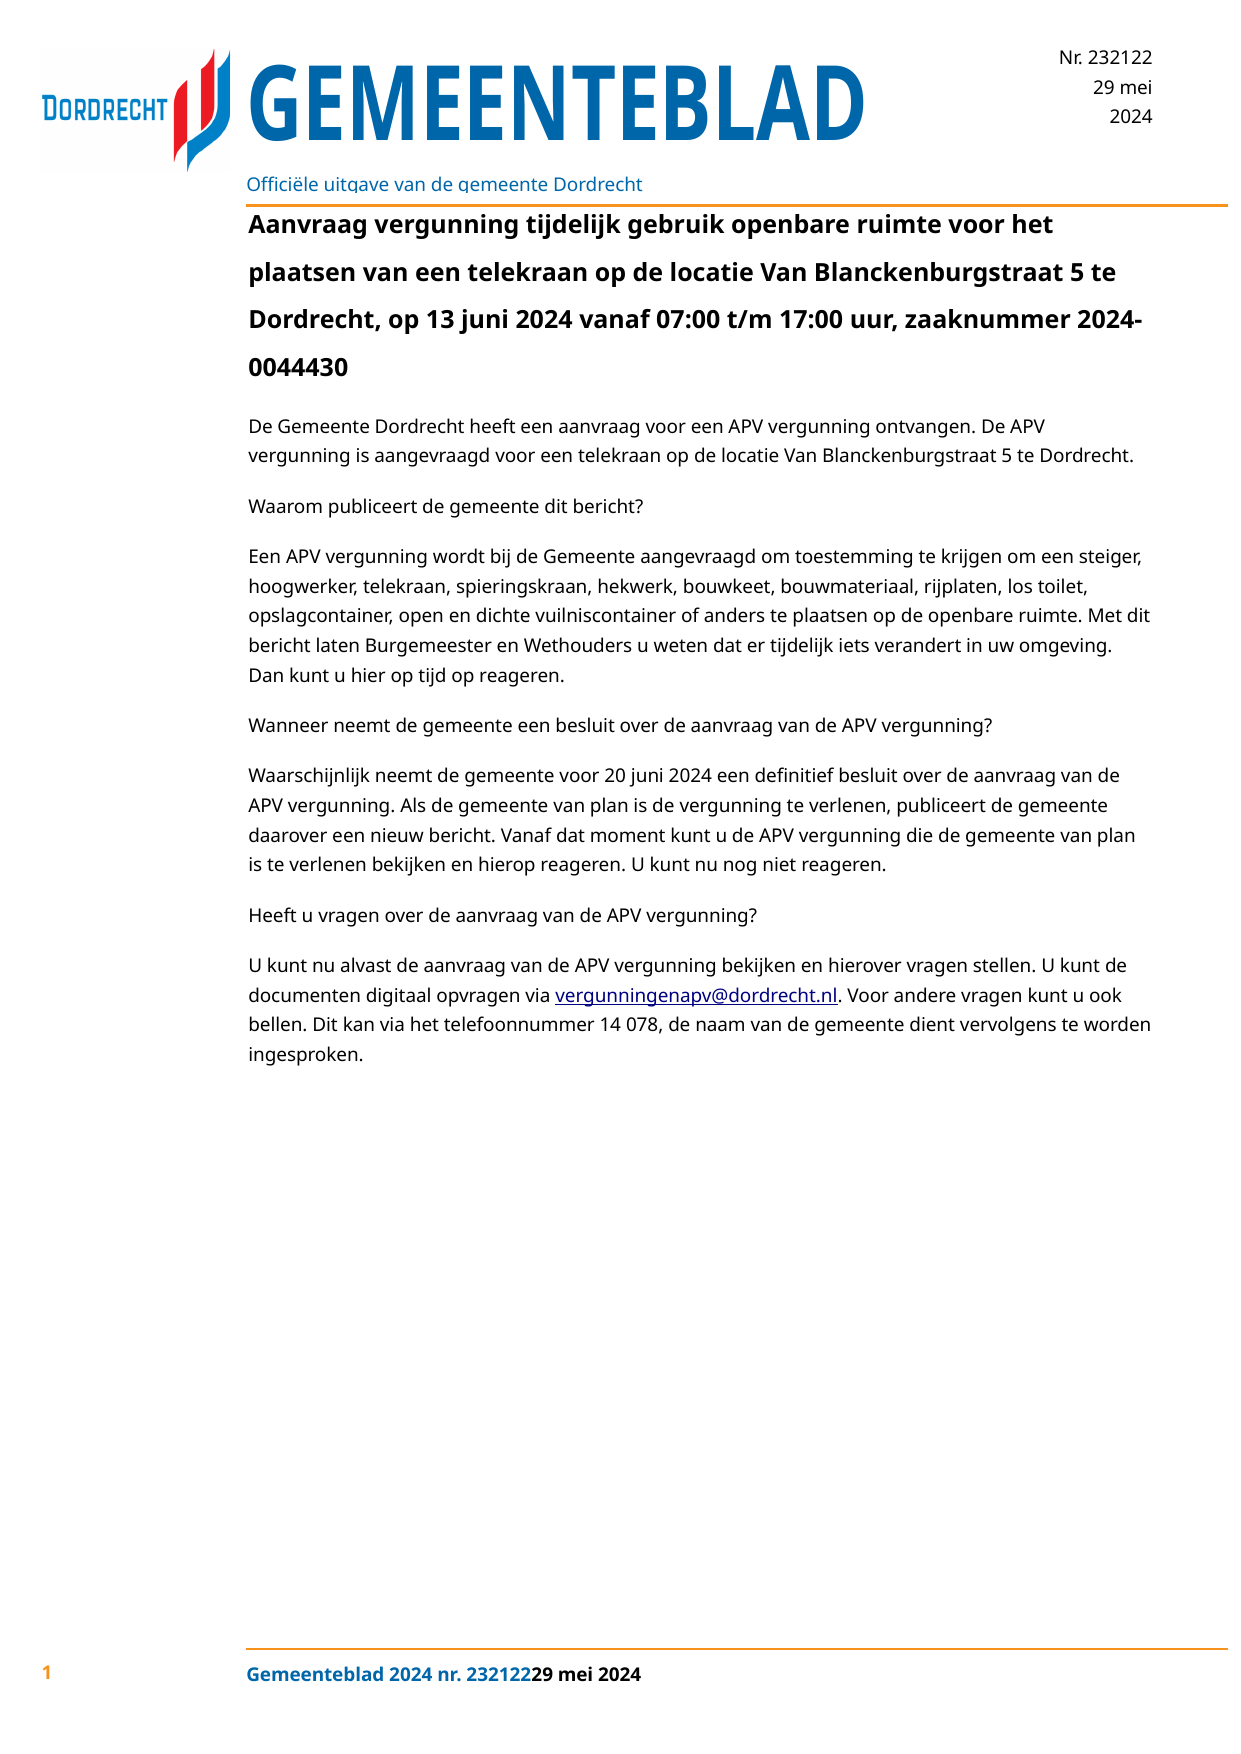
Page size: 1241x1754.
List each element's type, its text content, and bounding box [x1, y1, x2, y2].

text Heeft u vragen over de aanvraag van de APV vergunning? [248, 902, 1152, 928]
text Waarom publiceert de gemeente dit bericht? [248, 493, 1152, 519]
text Een APV vergunning wordt bij de Gemeente aangevraagd om toestemming te krijgen om een steiger, hoogwerker, telekraan, spieringskraan, hekwerk, bouwkeet, bouwmateriaal, rijplaten, los toilet, opslagcontainer, open en dichte vuilniscontainer of anders te plaatsen op de openbare ruimte. Met dit bericht laten Burgemeester en Wethouders u weten dat er tijdelijk iets verandert in uw omgeving. Dan kunt u hier op tijd op reageren. [248, 543, 1152, 688]
text Waarschijnlijk neemt de gemeente voor 20 juni 2024 een definitief besluit over de aanvraag van de APV vergunning. Als de gemeente van plan is de vergunning te verlenen, publiceert de gemeente daarover een nieuw bericht. Vanaf dat moment kunt u de APV vergunning die de gemeente van plan is te verlenen bekijken en hierop reageren. U kunt nu nog niet reageren. [248, 763, 1152, 877]
text De Gemeente Dordrecht heeft een aanvraag voor een APV vergunning ontvangen. De APV vergunning is aangevraagd voor een telekraan op de locatie Van Blanckenburgstraat 5 te Dordrecht. [248, 413, 1152, 468]
text U kunt nu alvast de aanvraag van de APV vergunning bekijken en hierover vragen stellen. U kunt de documenten digitaal opvragen via vergunningenapv@dordrecht.nl. Voor andere vragen kunt u ook bellen. Dit kan via het telefoonnummer 14 078, de naam van de gemeente dient vervolgens te worden ingesproken. [248, 952, 1152, 1067]
picture [41, 47, 231, 172]
text Aanvraag vergunning tijdelijk gebruik openbare ruimte voor het plaatsen van een telekraan op de locatie Van Blanckenburgstraat 5 te Dordrecht, op 13 juni 2024 vanaf 07:00 t/m 17:00 uur, zaaknummer 2024-0044430 [248, 207, 1152, 384]
text Wanneer neemt de gemeente een besluit over de aanvraag van de APV vergunning? [248, 712, 1152, 738]
